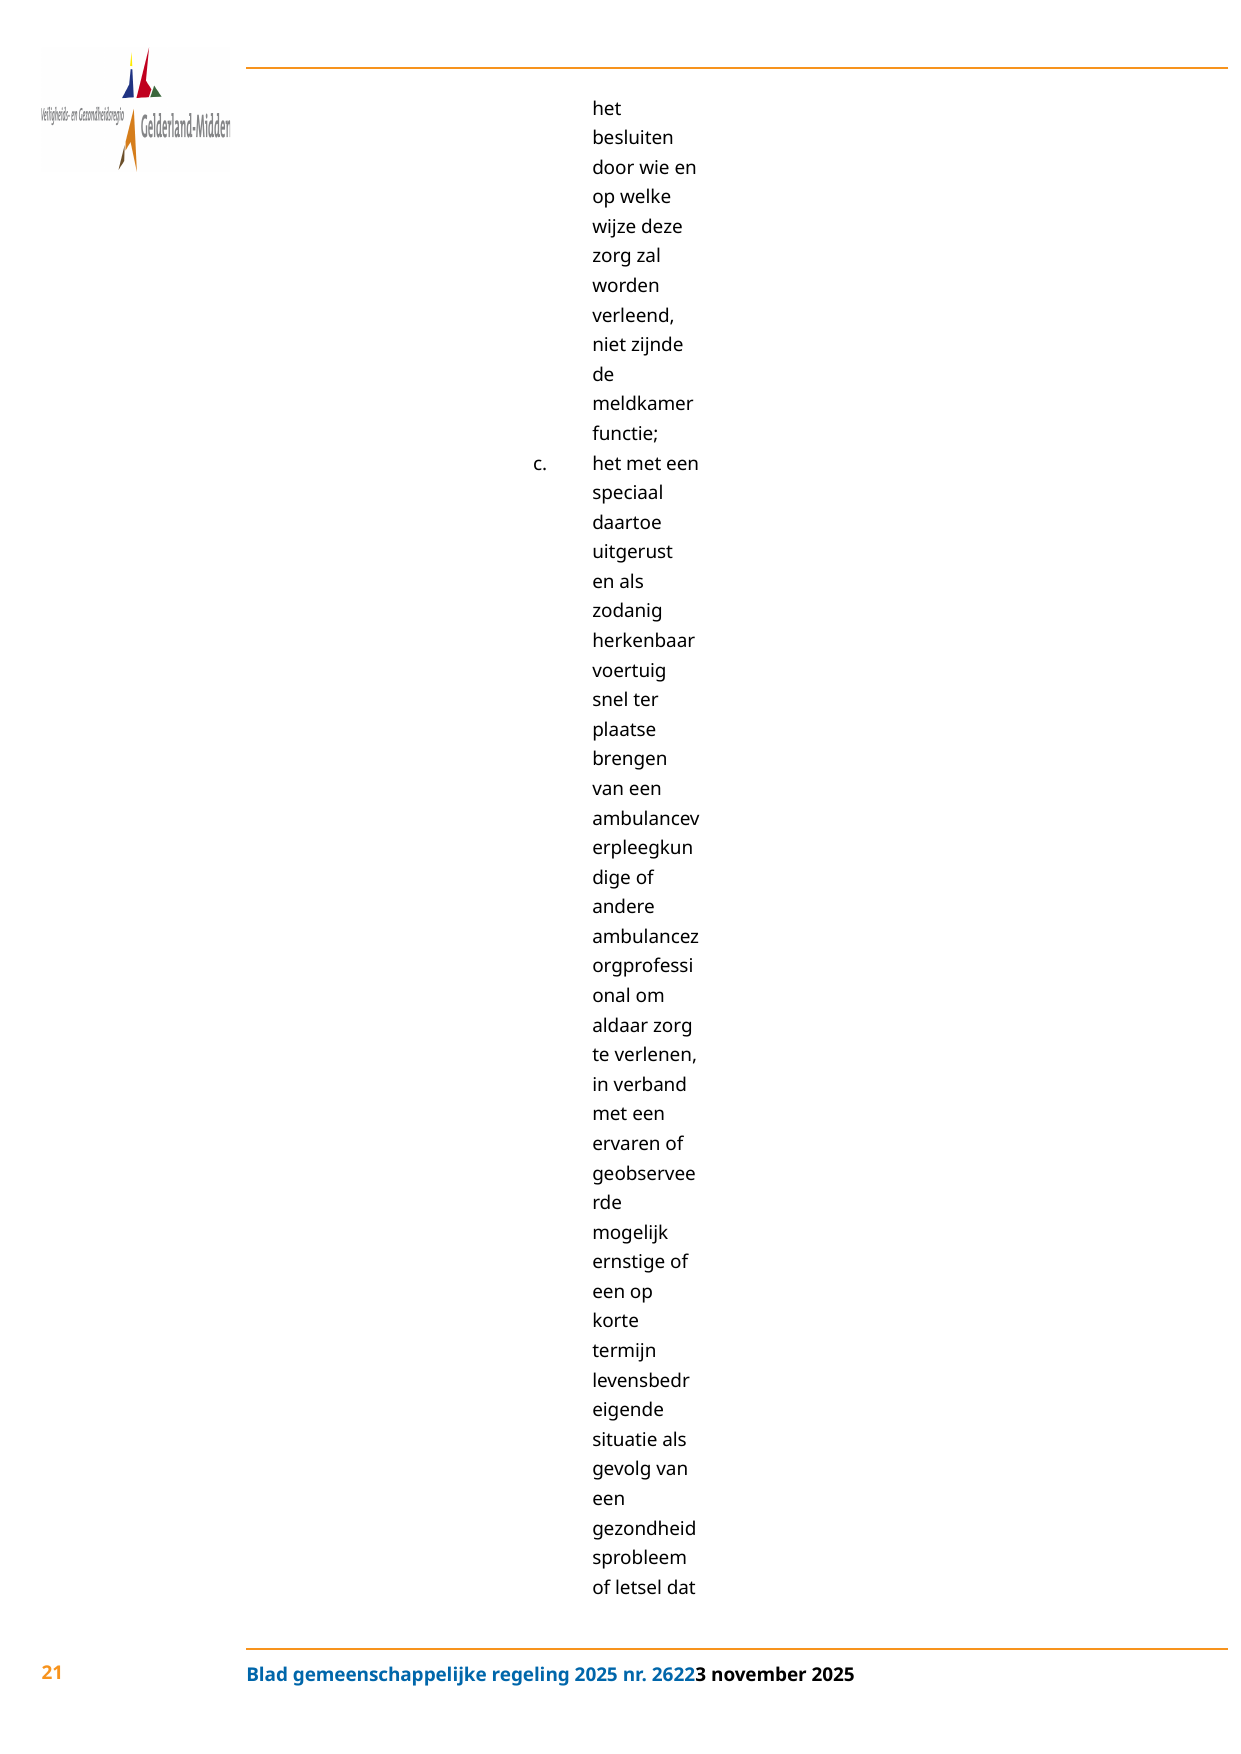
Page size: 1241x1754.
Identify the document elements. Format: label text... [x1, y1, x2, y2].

table_cell [248, 95, 474, 1600]
table_cell [700, 95, 926, 1600]
table_cell [926, 95, 1152, 1600]
table_cell het besluiten door wie en op welke wijze deze zorg zal worden verleend, niet zijnde de meldkamerfunctie; het met een speciaal daartoe uitgerust en als zodanig herkenbaar voertuig snel ter plaatse brengen van een ambulanceverpleegkundige of andere ambulancezorgprofessional om aldaar zorg te verlenen, in verband met een ervaren of geobserveerde mogelijk ernstige of een op korte termijn levensbedreigende situatie als gevolg van een gezondheidsprobleem of letsel dat [474, 95, 700, 1600]
picture [41, 47, 231, 172]
